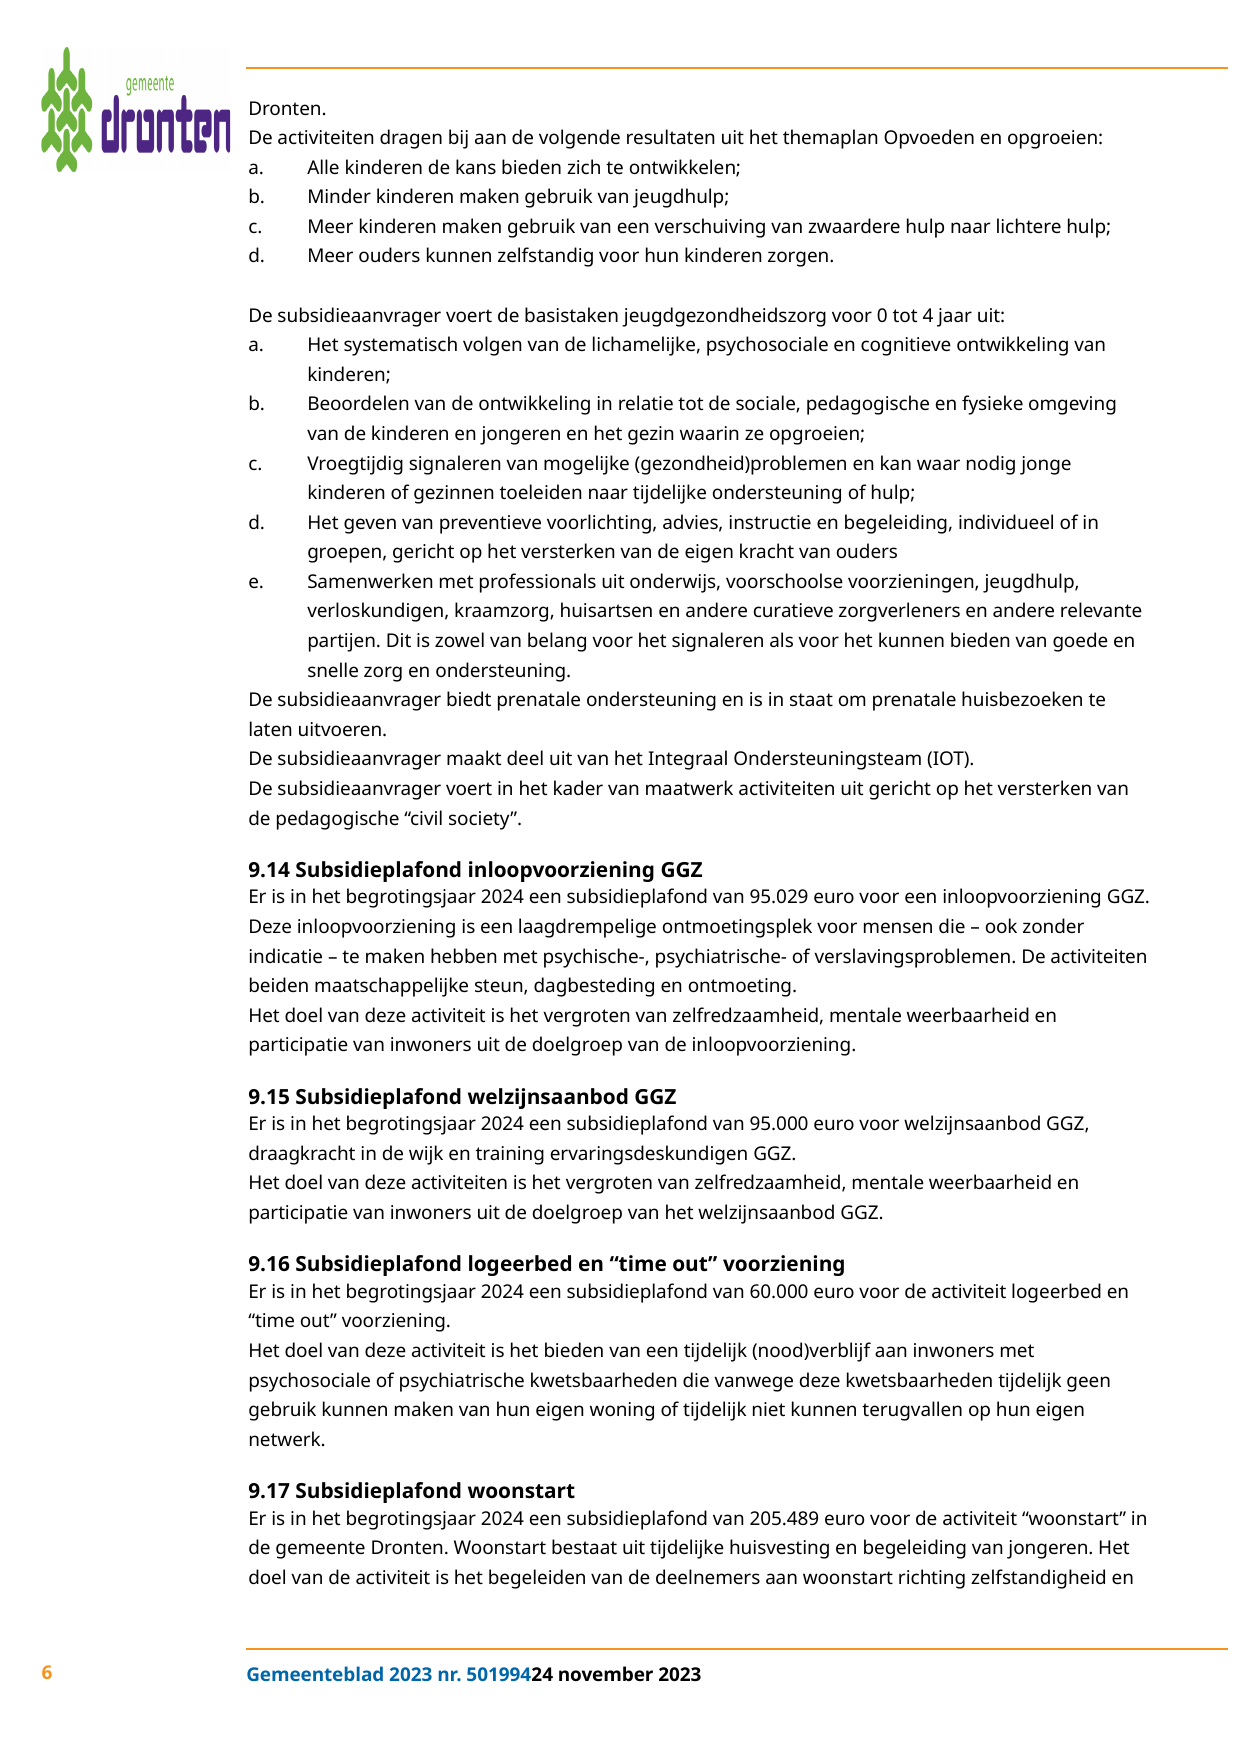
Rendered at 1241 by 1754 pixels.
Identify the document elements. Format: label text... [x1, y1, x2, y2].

list Het systematisch volgen van de lichamelijke, psychosociale en cognitieve ontwikkeling van kinderen; [248, 331, 1152, 387]
text De activiteiten dragen bij aan de volgende resultaten uit het themaplan Opvoeden en opgroeien: [248, 124, 1152, 150]
text 9.14 Subsidieplafond inloopvoorziening GGZ [248, 855, 1152, 884]
text De subsidieaanvrager biedt prenatale ondersteuning en is in staat om prenatale huisbezoeken te laten uitvoeren. [248, 686, 1152, 742]
list Alle kinderen de kans bieden zich te ontwikkelen; [248, 154, 1152, 180]
list Minder kinderen maken gebruik van jeugdhulp; [248, 183, 1152, 209]
text Er is in het begrotingsjaar 2024 een subsidieplafond van 95.029 euro voor een inloopvoorziening GGZ. Deze inloopvoorziening is een laagdrempelige ontmoetingsplek voor mensen die – ook zonder indicatie – te maken hebben met psychische-, psychiatrische- of verslavingsproblemen. De activiteiten beiden maatschappelijke steun, dagbesteding en ontmoeting. [248, 884, 1152, 998]
list Samenwerken met professionals uit onderwijs, voorschoolse voorzieningen, jeugdhulp, verloskundigen, kraamzorg, huisartsen en andere curatieve zorgverleners en andere relevante partijen. Dit is zowel van belang voor het signaleren als voor het kunnen bieden van goede en snelle zorg en ondersteuning. [248, 568, 1152, 683]
text Er is in het begrotingsjaar 2024 een subsidieplafond van 95.000 euro voor welzijnsaanbod GGZ, draagkracht in de wijk en training ervaringsdeskundigen GGZ. [248, 1110, 1152, 1166]
text Het doel van deze activiteit is het bieden van een tijdelijk (nood)verblijf aan inwoners met psychosociale of psychiatrische kwetsbaarheden die vanwege deze kwetsbaarheden tijdelijk geen gebruik kunnen maken van hun eigen woning of tijdelijk niet kunnen terugvallen op hun eigen netwerk. [248, 1337, 1152, 1452]
text Het doel van deze activiteiten is het vergroten van zelfredzaamheid, mentale weerbaarheid en participatie van inwoners uit de doelgroep van het welzijnsaanbod GGZ. [248, 1169, 1152, 1225]
text De subsidieaanvrager voert de basistaken jeugdgezondheidszorg voor 0 tot 4 jaar uit: [248, 302, 1152, 328]
text Er is in het begrotingsjaar 2024 een subsidieplafond van 60.000 euro voor de activiteit logeerbed en “time out” voorziening. [248, 1278, 1152, 1333]
picture [41, 47, 231, 172]
text De subsidieaanvrager voert in het kader van maatwerk activiteiten uit gericht op het versterken van de pedagogische “civil society”. [248, 775, 1152, 831]
text 9.17 Subsidieplafond woonstart [248, 1476, 1152, 1505]
text 9.15 Subsidieplafond welzijnsaanbod GGZ [248, 1082, 1152, 1110]
text Er is in het begrotingsjaar 2024 een subsidieplafond van 205.489 euro voor de activiteit “woonstart” in de gemeente Dronten. Woonstart bestaat uit tijdelijke huisvesting en begeleiding van jongeren. Het doel van de activiteit is het begeleiden van de deelnemers aan woonstart richting zelfstandigheid en [248, 1505, 1152, 1590]
text Dronten. [248, 95, 1152, 121]
list Beoordelen van de ontwikkeling in relatie tot de sociale, pedagogische en fysieke omgeving van de kinderen en jongeren en het gezin waarin ze opgroeien; [248, 391, 1152, 446]
list Meer ouders kunnen zelfstandig voor hun kinderen zorgen. [248, 243, 1152, 268]
list Vroegtijdig signaleren van mogelijke (gezondheid)problemen en kan waar nodig jonge kinderen of gezinnen toeleiden naar tijdelijke ondersteuning of hulp; [248, 450, 1152, 505]
text Het doel van deze activiteit is het vergroten van zelfredzaamheid, mentale weerbaarheid en participatie van inwoners uit de doelgroep van de inloopvoorziening. [248, 1002, 1152, 1057]
text De subsidieaanvrager maakt deel uit van het Integraal Ondersteuningsteam (IOT). [248, 746, 1152, 771]
list Het geven van preventieve voorlichting, advies, instructie en begeleiding, individueel of in groepen, gericht op het versterken van de eigen kracht van ouders [248, 509, 1152, 564]
list Meer kinderen maken gebruik van een verschuiving van zwaardere hulp naar lichtere hulp; [248, 213, 1152, 239]
text 9.16 Subsidieplafond logeerbed en “time out” voorziening [248, 1249, 1152, 1278]
